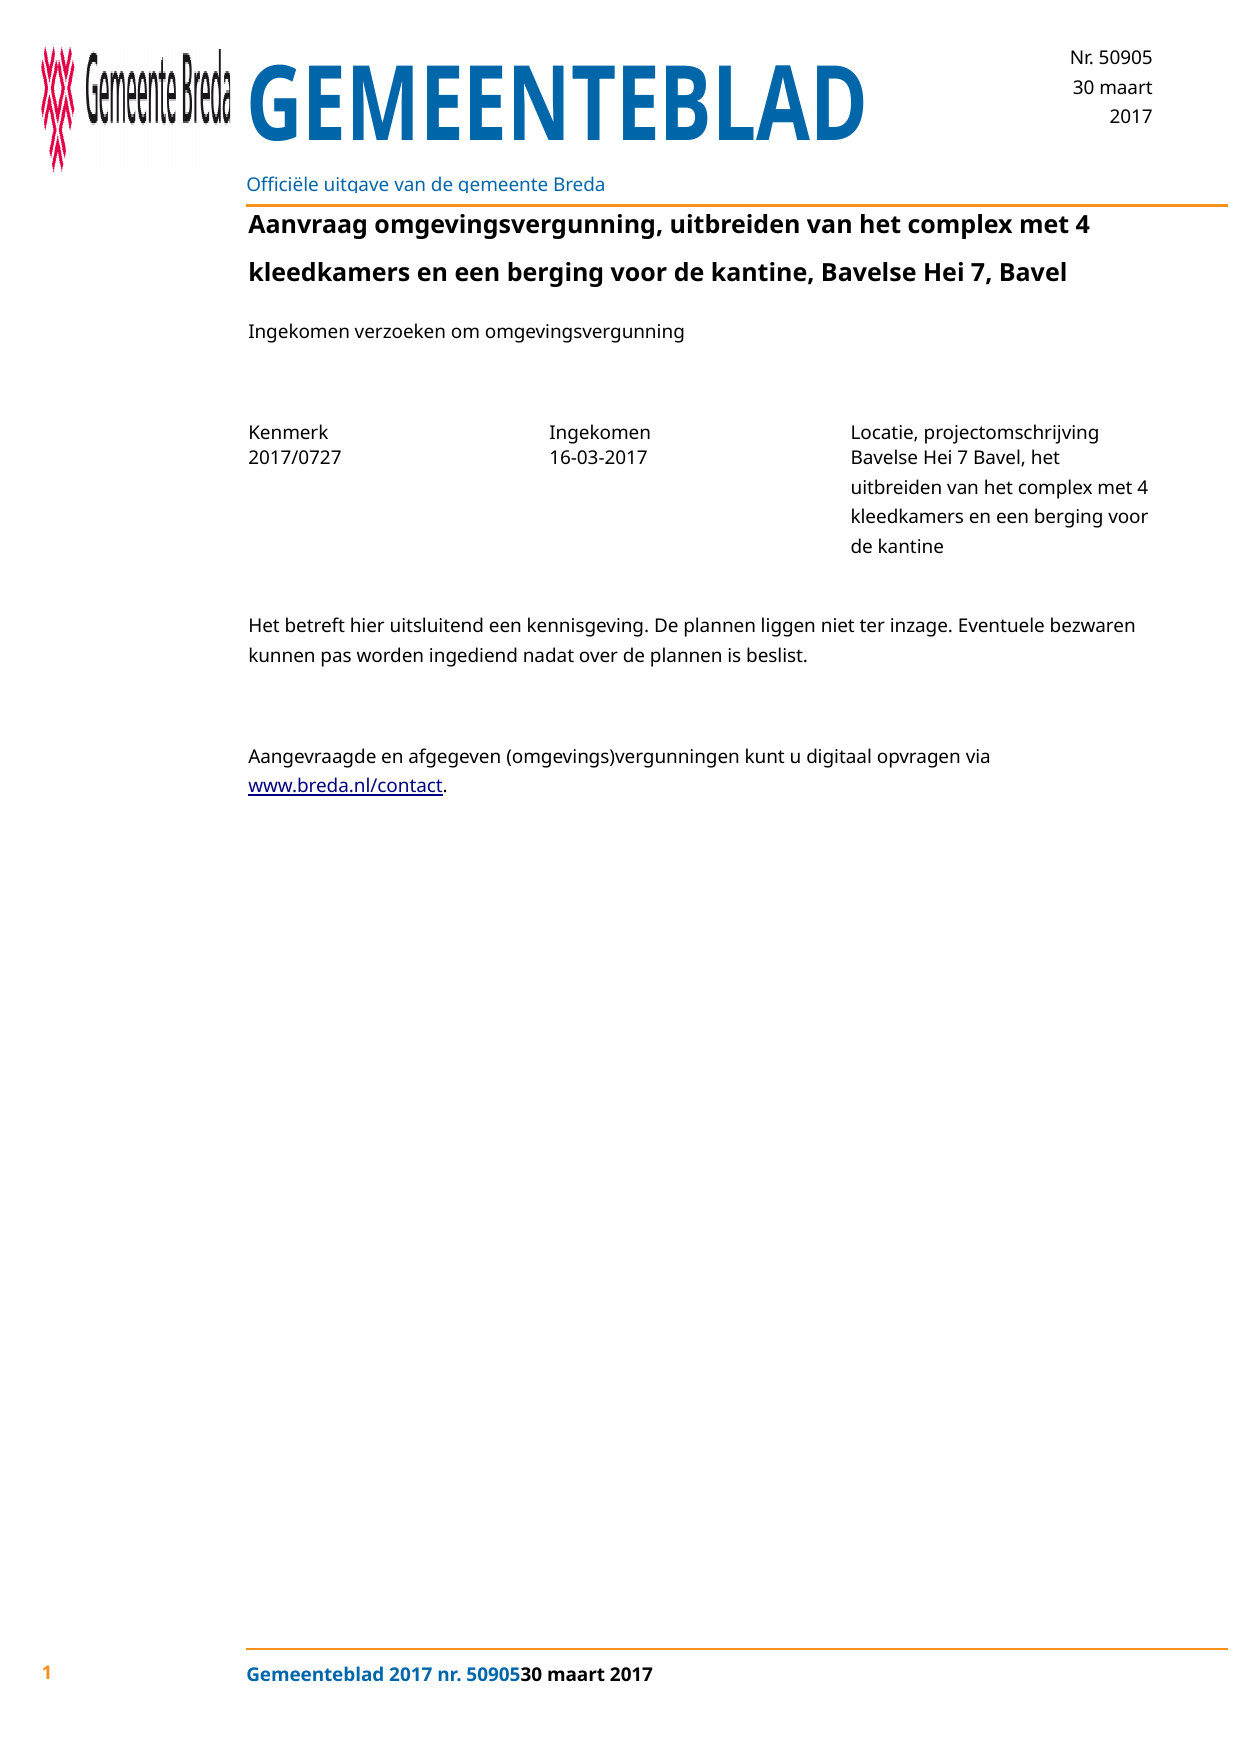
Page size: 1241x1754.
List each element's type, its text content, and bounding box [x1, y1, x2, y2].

table_cell 2017/0727 [248, 445, 549, 559]
text Aanvraag omgevingsvergunning, uitbreiden van het complex met 4 kleedkamers en een berging voor de kantine, Bavelse Hei 7, Bavel [248, 207, 1152, 288]
text Ingekomen verzoeken om omgevingsvergunning [248, 318, 1152, 344]
picture [41, 47, 231, 172]
table_cell 16-03-2017 [549, 445, 850, 559]
table_cell Bavelse Hei 7 Bavel, het uitbreiden van het complex met 4 kleedkamers en een berging voor de kantine [850, 445, 1152, 559]
table_header Ingekomen [549, 419, 850, 444]
table_header Locatie, projectomschrijving [850, 419, 1152, 444]
table_header Kenmerk [248, 419, 549, 444]
text Aangevraagde en afgegeven (omgevings)vergunningen kunt u digitaal opvragen via www.breda.nl/contact. [248, 743, 1152, 798]
text Het betreft hier uitsluitend een kennisgeving. De plannen liggen niet ter inzage. Eventuele bezwaren kunnen pas worden ingediend nadat over de plannen is beslist. [248, 613, 1152, 668]
